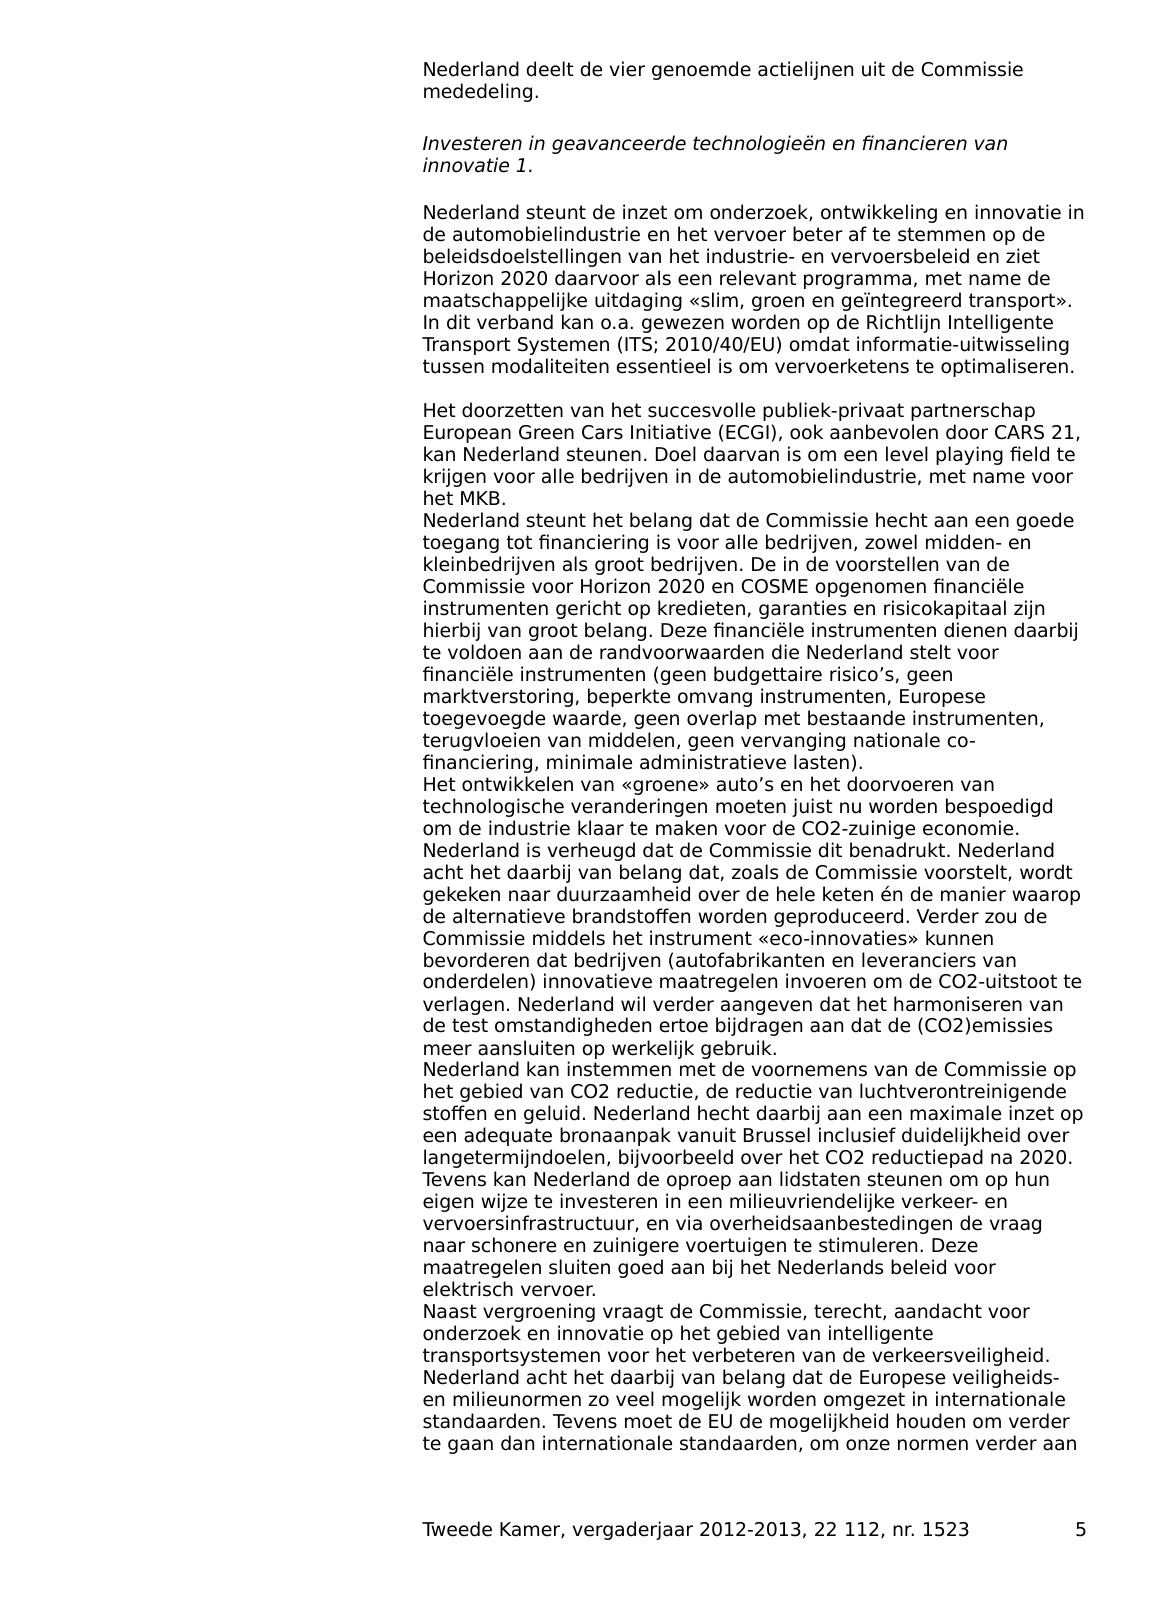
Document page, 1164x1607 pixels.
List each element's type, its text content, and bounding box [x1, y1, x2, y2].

text Nederland steunt de inzet om onderzoek, ontwikkeling en innovatie in de automobielindustrie en het vervoer beter af te stemmen op de beleidsdoelstellingen van het industrie- en vervoersbeleid en ziet Horizon 2020 daarvoor als een relevant programma, met name de maatschappelijke uitdaging «slim, groen en geïntegreerd transport». In dit verband kan o.a. gewezen worden op de Richtlijn Intelligente Transport Systemen (ITS; 2010/40/EU) omdat informatie-uitwisseling tussen modaliteiten essentieel is om vervoerketens te optimaliseren. [422, 202, 1087, 378]
text Naast vergroening vraagt de Commissie, terecht, aandacht voor onderzoek en innovatie op het gebied van intelligente transportsystemen voor het verbeteren van de verkeersveiligheid. Nederland acht het daarbij van belang dat de Europese veiligheids- en milieunormen zo veel mogelijk worden omgezet in internationale standaarden. Tevens moet de EU de mogelijkheid houden om verder te gaan dan internationale standaarden, om onze normen verder aan [422, 1301, 1087, 1455]
text Het ontwikkelen van «groene» auto’s en het doorvoeren van technologische veranderingen moeten juist nu worden bespoedigd om de industrie klaar te maken voor de CO2-zuinige economie. Nederland is verheugd dat de Commissie dit benadrukt. Nederland acht het daarbij van belang dat, zoals de Commissie voorstelt, wordt gekeken naar duurzaamheid over de hele keten én de manier waarop de alternatieve brandstoffen worden geproduceerd. Verder zou de Commissie middels het instrument «eco-innovaties» kunnen bevorderen dat bedrijven (autofabrikanten en leveranciers van onderdelen) innovatieve maatregelen invoeren om de CO2-uitstoot te verlagen. Nederland wil verder aangeven dat het harmoniseren van de test omstandigheden ertoe bijdragen aan dat de (CO2)emissies meer aansluiten op werkelijk gebruik. [422, 774, 1087, 1059]
text Nederland kan instemmen met de voornemens van de Commissie op het gebied van CO2 reductie, de reductie van luchtverontreinigende stoffen en geluid. Nederland hecht daarbij aan een maximale inzet op een adequate bronaanpak vanuit Brussel inclusief duidelijkheid over langetermijndoelen, bijvoorbeeld over het CO2 reductiepad na 2020. Tevens kan Nederland de oproep aan lidstaten steunen om op hun eigen wijze te investeren in een milieuvriendelijke verkeer- en vervoersinfrastructuur, en via overheidsaanbestedingen de vraag naar schonere en zuinigere voertuigen te stimuleren. Deze maatregelen sluiten goed aan bij het Nederlands beleid voor elektrisch vervoer. [422, 1059, 1087, 1301]
text Het doorzetten van het succesvolle publiek-privaat partnerschap European Green Cars Initiative (ECGI), ook aanbevolen door CARS 21, kan Nederland steunen. Doel daarvan is om een level playing field te krijgen voor alle bedrijven in de automobielindustrie, met name voor het MKB. [422, 400, 1087, 510]
text Nederland deelt de vier genoemde actielijnen uit de Commissie mededeling. [422, 59, 1087, 103]
subtitle Investeren in geavanceerde technologieën en financieren van innovatie 1. [422, 133, 1087, 177]
text Nederland steunt het belang dat de Commissie hecht aan een goede toegang tot financiering is voor alle bedrijven, zowel midden- en kleinbedrijven als groot bedrijven. De in de voorstellen van de Commissie voor Horizon 2020 en COSME opgenomen financiële instrumenten gericht op kredieten, garanties en risicokapitaal zijn hierbij van groot belang. Deze financiële instrumenten dienen daarbij te voldoen aan de randvoorwaarden die Nederland stelt voor financiële instrumenten (geen budgettaire risico’s, geen marktverstoring, beperkte omvang instrumenten, Europese toegevoegde waarde, geen overlap met bestaande instrumenten, terugvloeien van middelen, geen vervanging nationale co-financiering, minimale administratieve lasten). [422, 510, 1087, 774]
